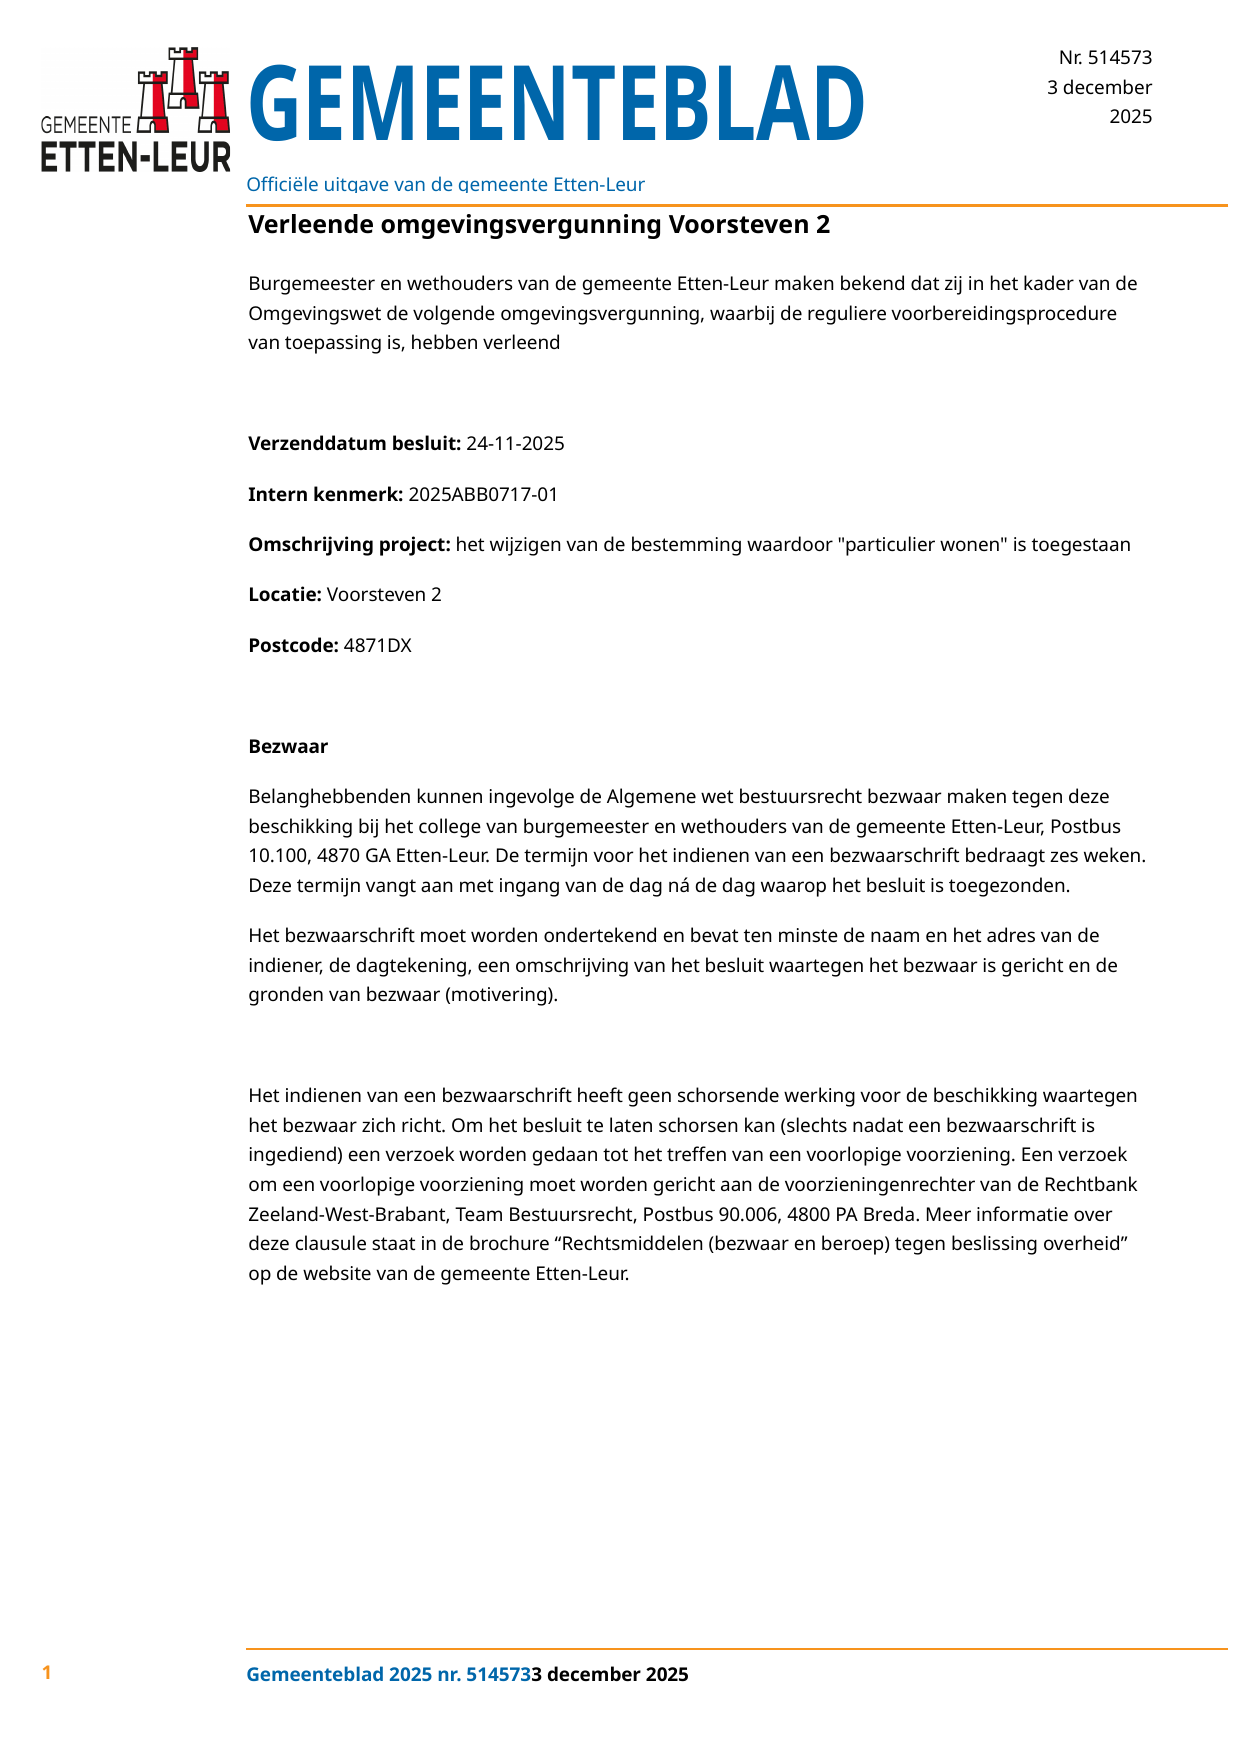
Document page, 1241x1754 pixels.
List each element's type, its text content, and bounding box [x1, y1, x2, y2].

text Burgemeester en wethouders van de gemeente Etten-Leur maken bekend dat zij in het kader van de Omgevingswet de volgende omgevingsvergunning, waarbij de reguliere voorbereidingsprocedure van toepassing is, hebben verleend [248, 270, 1152, 355]
picture [41, 47, 231, 172]
text Het indienen van een bezwaarschrift heeft geen schorsende werking voor de beschikking waartegen het bezwaar zich richt. Om het besluit te laten schorsen kan (slechts nadat een bezwaarschrift is ingediend) een verzoek worden gedaan tot het treffen van een voorlopige voorziening. Een verzoek om een voorlopige voorziening moet worden gericht aan de voorzieningenrechter van de Rechtbank Zeeland-West-Brabant, Team Bestuursrecht, Postbus 90.006, 4800 PA Breda. Meer informatie over deze clausule staat in de brochure “Rechtsmiddelen (bezwaar en beroep) tegen beslissing overheid” op de website van de gemeente Etten-Leur. [248, 1082, 1152, 1286]
text Verzenddatum besluit: 24-11-2025 [248, 430, 1152, 456]
text Bezwaar [248, 733, 1152, 758]
text Omschrijving project: het wijzigen van de bestemming waardoor "particulier wonen" is toegestaan [248, 531, 1152, 557]
text Het bezwaarschrift moet worden ondertekend en bevat ten minste de naam en het adres van de indiener, de dagtekening, een omschrijving van het besluit waartegen het bezwaar is gericht en de gronden van bezwaar (motivering). [248, 922, 1152, 1007]
text Belanghebbenden kunnen ingevolge de Algemene wet bestuursrecht bezwaar maken tegen deze beschikking bij het college van burgemeester en wethouders van de gemeente Etten-Leur, Postbus 10.100, 4870 GA Etten-Leur. De termijn voor het indienen van een bezwaarschrift bedraagt zes weken. Deze termijn vangt aan met ingang van de dag ná de dag waarop het besluit is toegezonden. [248, 783, 1152, 898]
text Locatie: Voorsteven 2 [248, 582, 1152, 607]
text Intern kenmerk: 2025ABB0717-01 [248, 481, 1152, 506]
text Postcode: 4871DX [248, 632, 1152, 658]
text Verleende omgevingsvergunning Voorsteven 2 [248, 207, 1152, 241]
